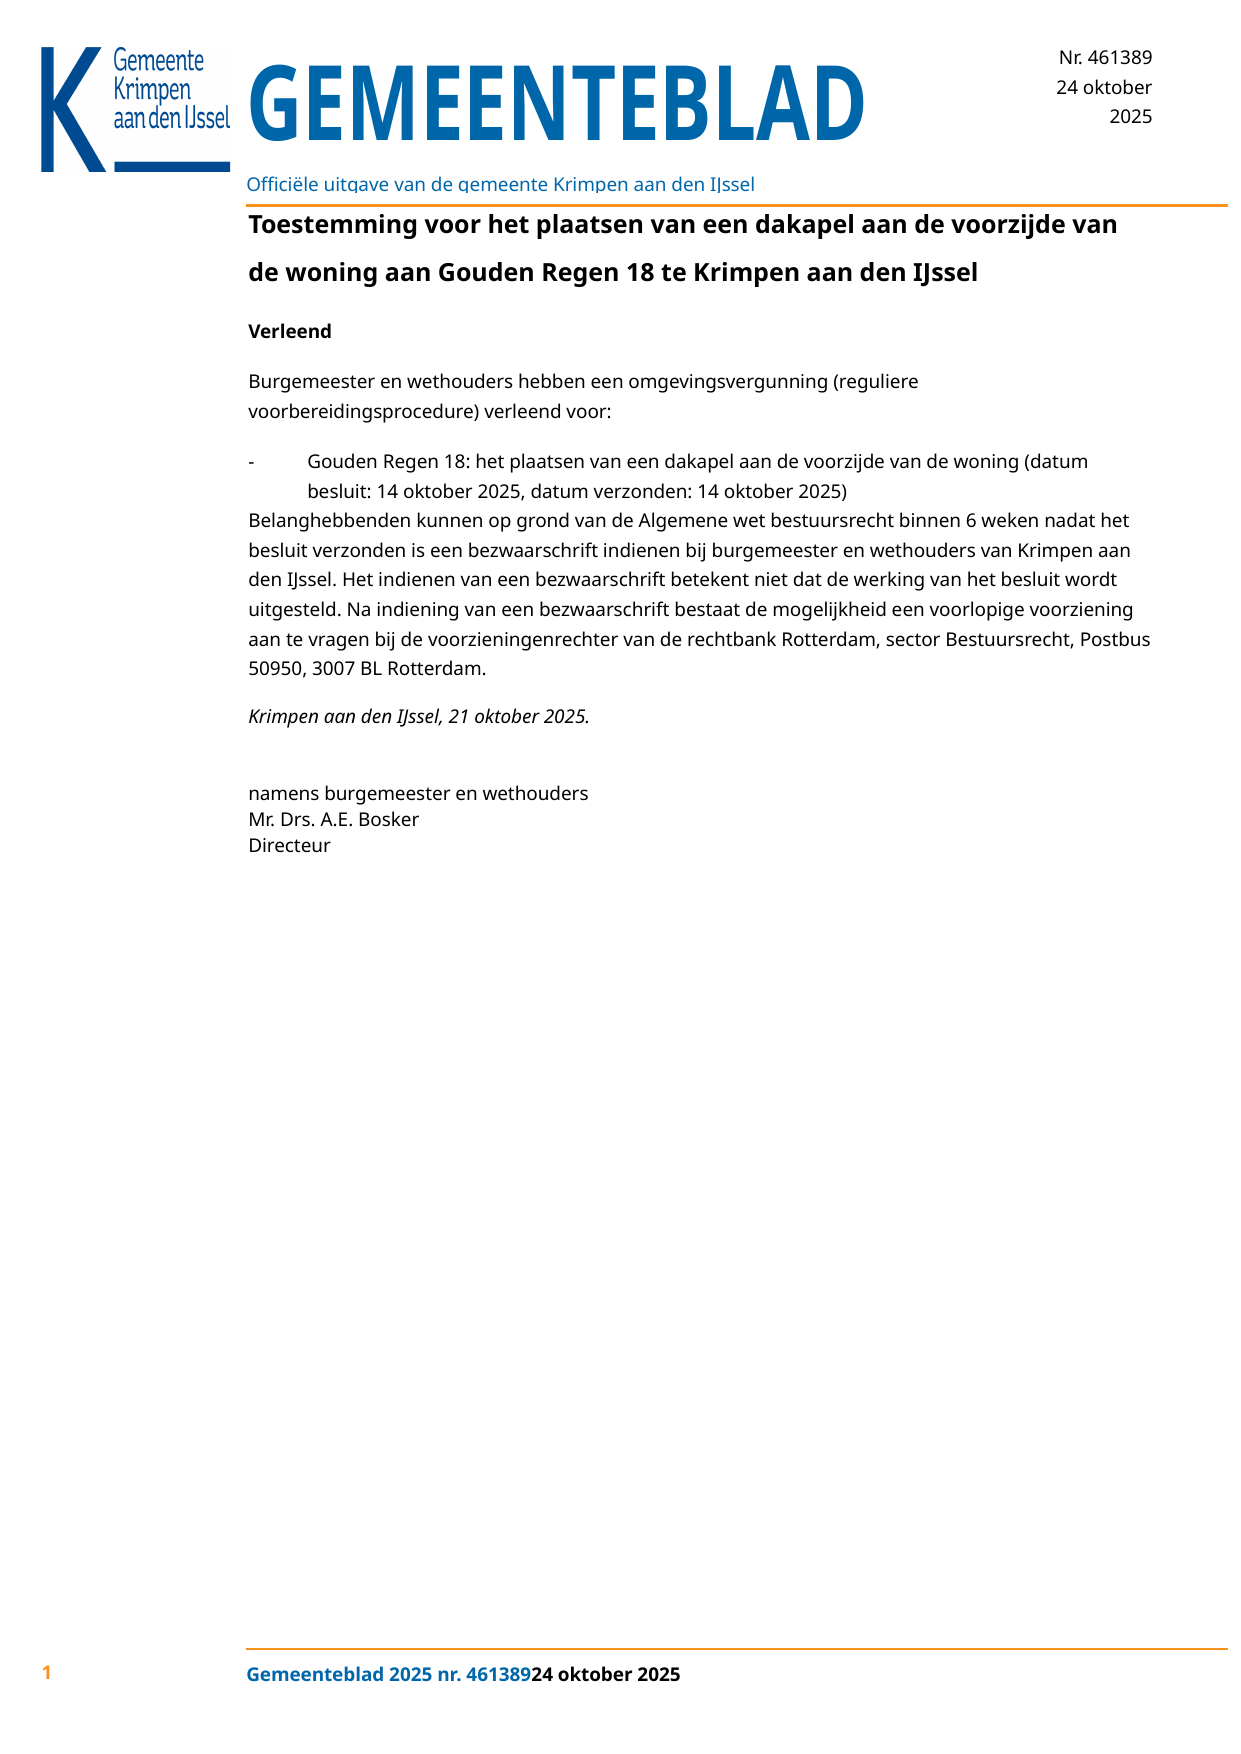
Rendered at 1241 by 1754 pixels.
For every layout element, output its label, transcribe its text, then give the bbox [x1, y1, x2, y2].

text Krimpen aan den IJssel, 21 oktober 2025. [248, 703, 1152, 729]
picture [41, 47, 231, 172]
text Burgemeester en wethouders hebben een omgevingsvergunning (reguliere voorbereidingsprocedure) verleend voor: [248, 368, 1152, 424]
text Belanghebbenden kunnen op grond van de Algemene wet bestuursrecht binnen 6 weken nadat het besluit verzonden is een bezwaarschrift indienen bij burgemeester en wethouders van Krimpen aan den IJssel. Het indienen van een bezwaarschrift betekent niet dat de werking van het besluit wordt uitgesteld. Na indiening van een bezwaarschrift bestaat de mogelijkheid een voorlopige voorziening aan te vragen bij de voorzieningenrechter van de rechtbank Rotterdam, sector Bestuursrecht, Postbus 50950, 3007 BL Rotterdam. [248, 507, 1152, 681]
list Gouden Regen 18: het plaatsen van een dakapel aan de voorzijde van de woning (datum besluit: 14 oktober 2025, datum verzonden: 14 oktober 2025) [248, 448, 1152, 504]
text Directeur [248, 832, 1152, 858]
text Verleend [248, 318, 1152, 344]
text Toestemming voor het plaatsen van een dakapel aan de voorzijde van de woning aan Gouden Regen 18 te Krimpen aan den IJssel [248, 207, 1152, 288]
text namens burgemeester en wethouders [248, 780, 1152, 806]
text Mr. Drs. A.E. Bosker [248, 806, 1152, 832]
